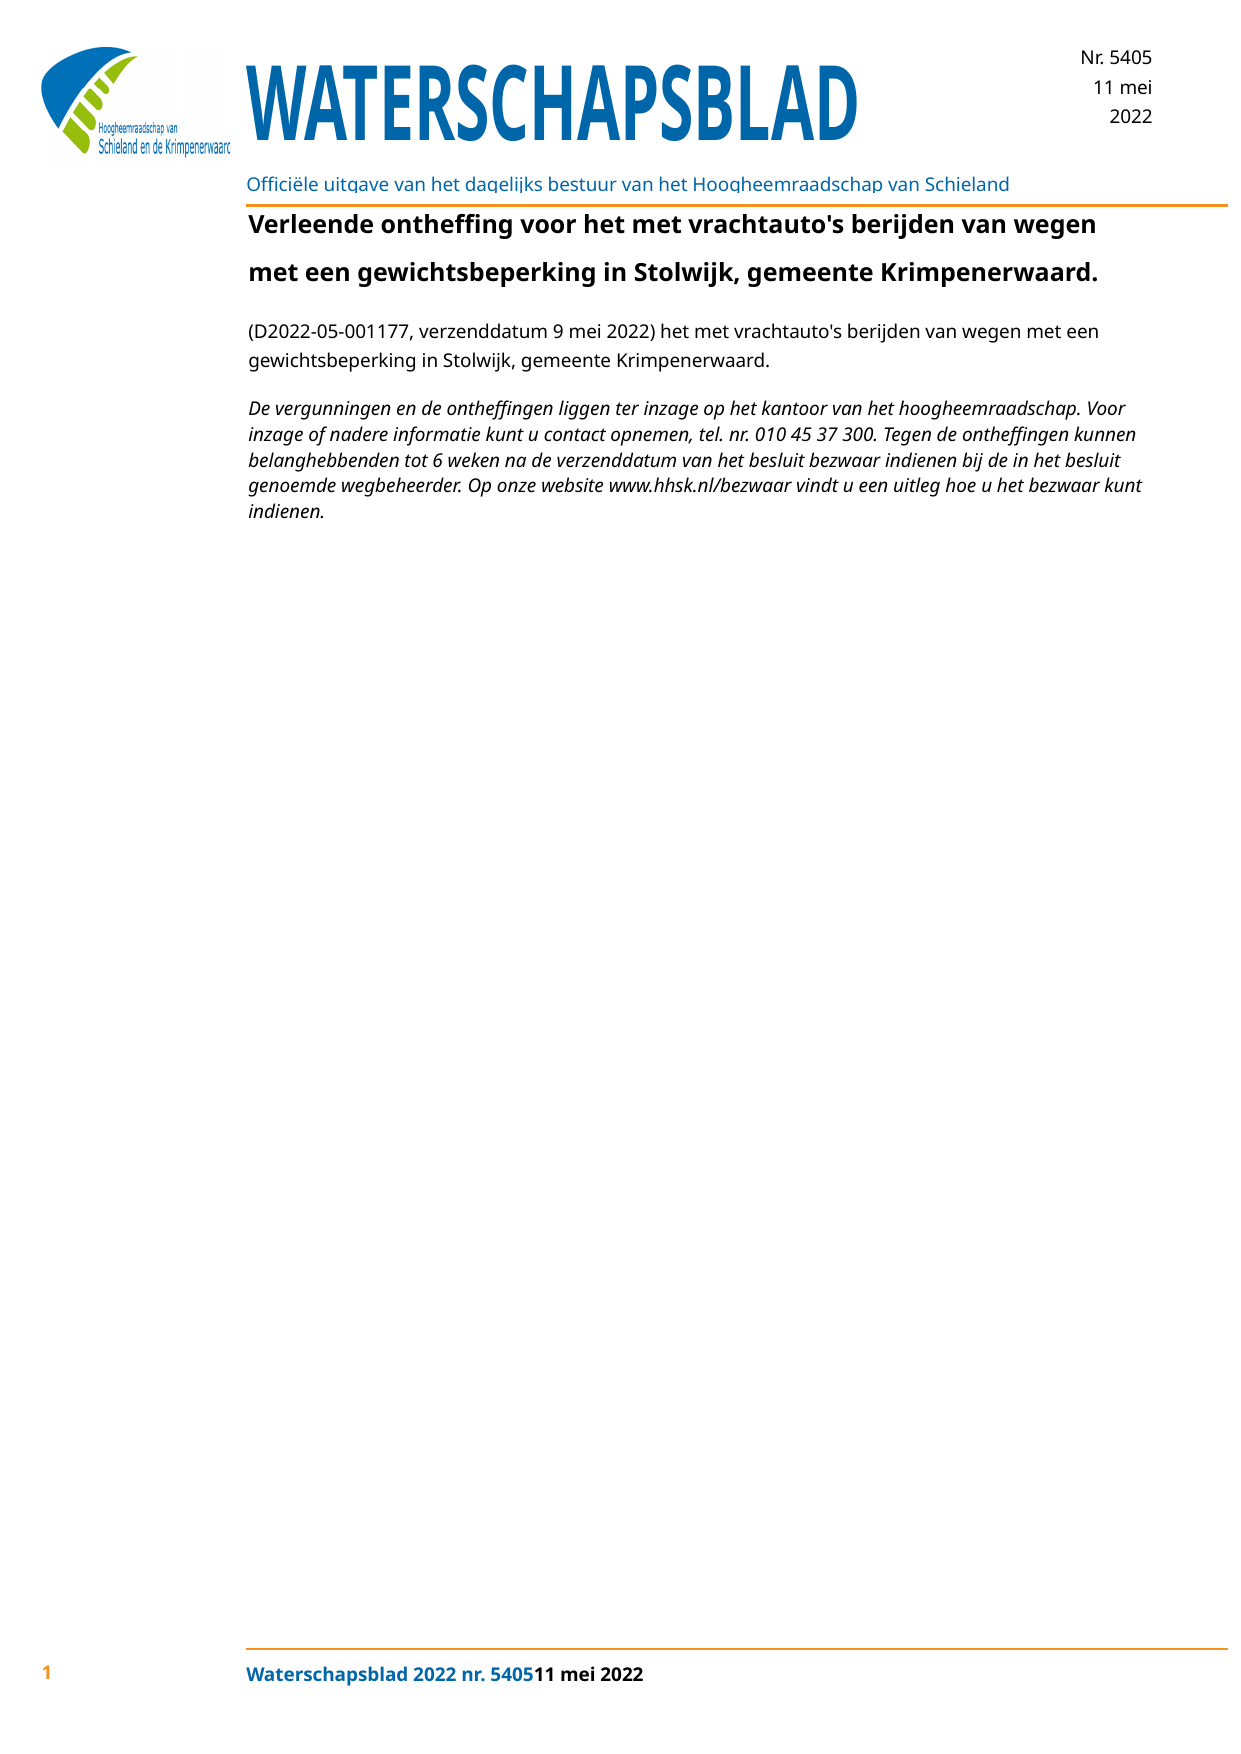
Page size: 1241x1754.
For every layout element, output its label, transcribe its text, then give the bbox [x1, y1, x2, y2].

text (D2022-05-001177, verzenddatum 9 mei 2022) het met vrachtauto's berijden van wegen met een gewichtsbeperking in Stolwijk, gemeente Krimpenerwaard. [248, 318, 1152, 373]
text Verleende ontheffing voor het met vrachtauto's berijden van wegen met een gewichtsbeperking in Stolwijk, gemeente Krimpenerwaard. [248, 207, 1152, 288]
text De vergunningen en de ontheffingen liggen ter inzage op het kantoor van het hoogheemraadschap. Voor inzage of nadere informatie kunt u contact opnemen, tel. nr. 010 45 37 300. Tegen de ontheffingen kunnen belanghebbenden tot 6 weken na de verzenddatum van het besluit bezwaar indienen bij de in het besluit genoemde wegbeheerder. Op onze website www.hhsk.nl/bezwaar vindt u een uitleg hoe u het bezwaar kunt indienen. [248, 395, 1152, 524]
picture [41, 47, 231, 172]
